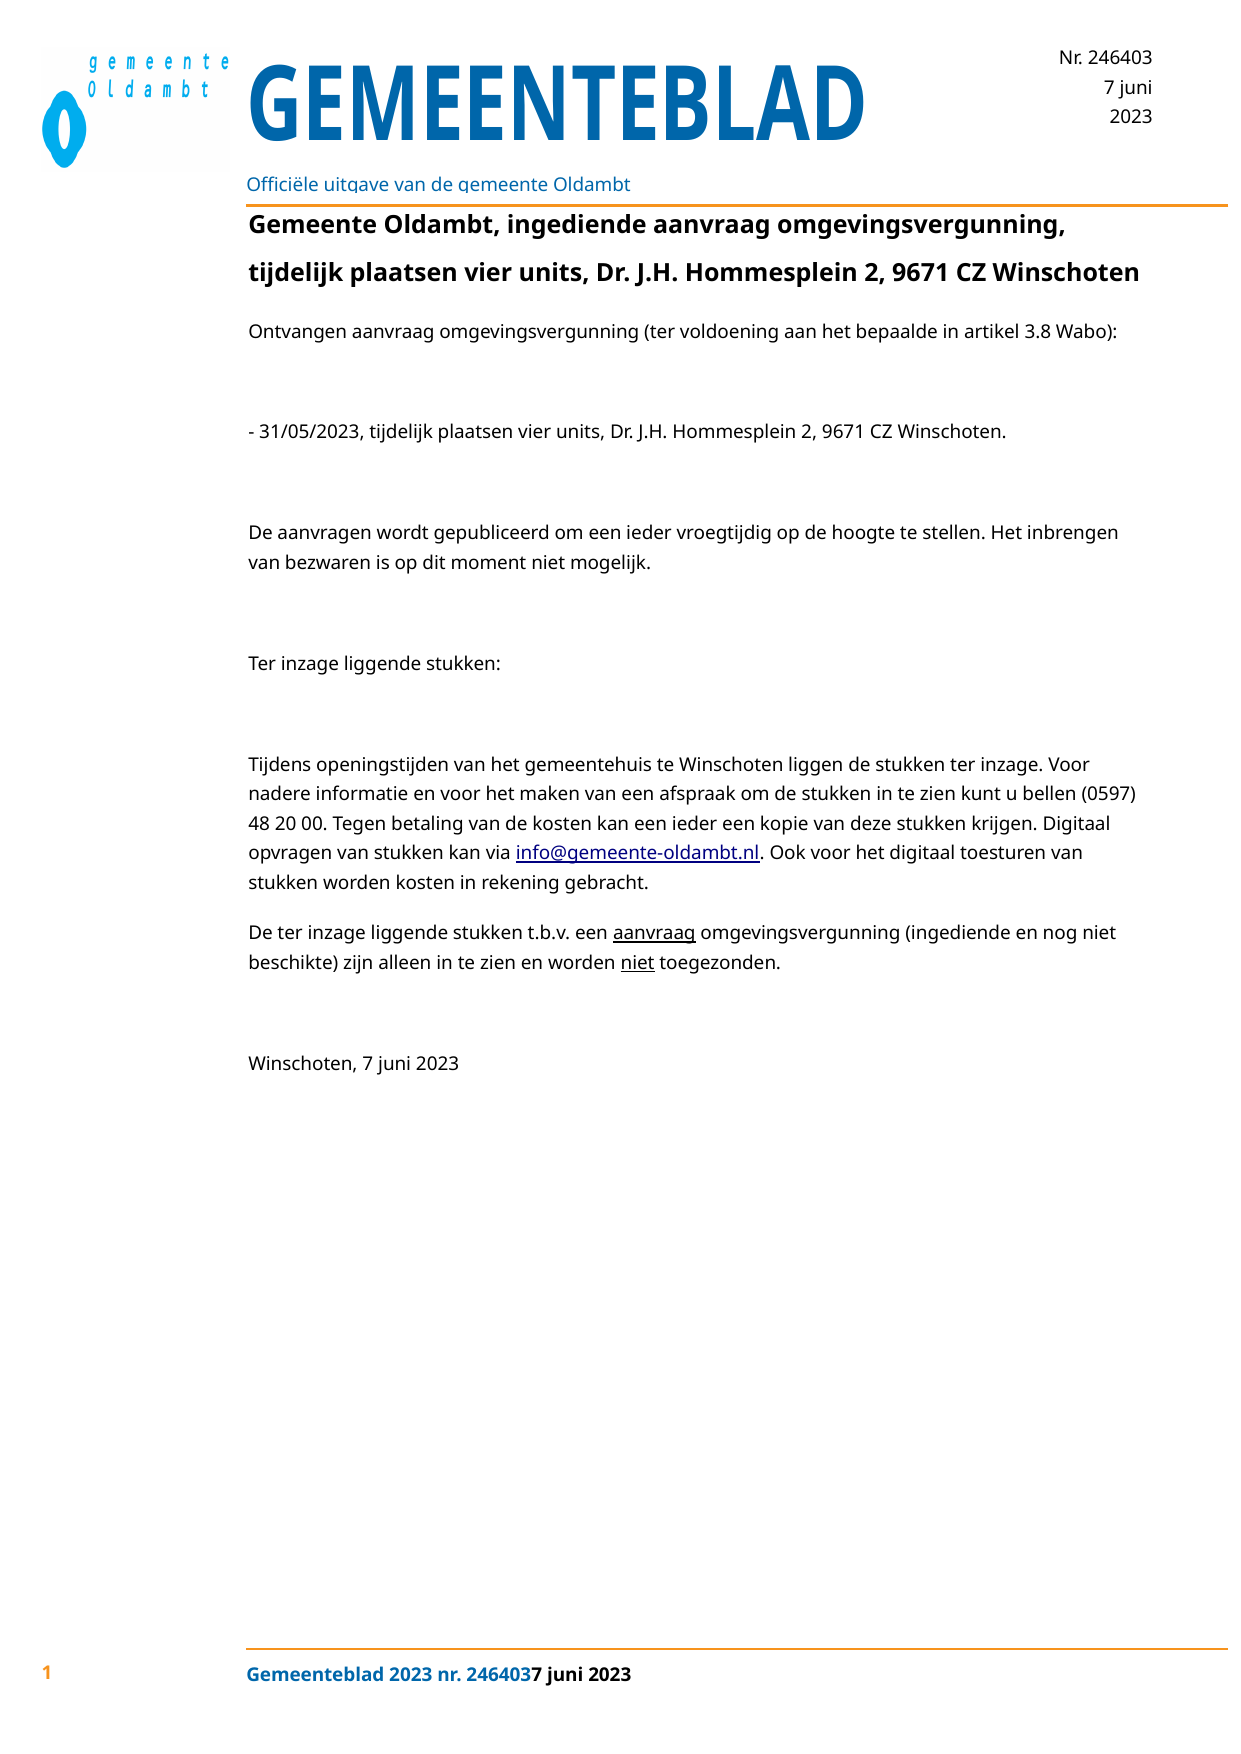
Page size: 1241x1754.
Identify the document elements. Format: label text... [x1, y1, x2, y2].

text De ter inzage liggende stukken t.b.v. een aanvraag omgevingsvergunning (ingediende en nog niet beschikte) zijn alleen in te zien en worden niet toegezonden. [248, 919, 1152, 975]
text Ter inzage liggende stukken: [248, 650, 1152, 676]
text De aanvragen wordt gepubliceerd om een ieder vroegtijdig op de hoogte te stellen. Het inbrengen van bezwaren is op dit moment niet mogelijk. [248, 519, 1152, 575]
picture [41, 47, 231, 172]
text Ontvangen aanvraag omgevingsvergunning (ter voldoening aan het bepaalde in artikel 3.8 Wabo): [248, 318, 1152, 344]
text Winschoten, 7 juni 2023 [248, 1050, 1152, 1076]
text Tijdens openingstijden van het gemeentehuis te Winschoten liggen de stukken ter inzage. Voor nadere informatie en voor het maken van een afspraak om de stukken in te zien kunt u bellen (0597) 48 20 00. Tegen betaling van de kosten kan een ieder een kopie van deze stukken krijgen. Digitaal opvragen van stukken kan via info@gemeente-oldambt.nl. Ook voor het digitaal toesturen van stukken worden kosten in rekening gebracht. [248, 751, 1152, 895]
text Gemeente Oldambt, ingediende aanvraag omgevingsvergunning, tijdelijk plaatsen vier units, Dr. J.H. Hommesplein 2, 9671 CZ Winschoten [248, 207, 1152, 288]
text - 31/05/2023, tijdelijk plaatsen vier units, Dr. J.H. Hommesplein 2, 9671 CZ Winschoten. [248, 419, 1152, 444]
